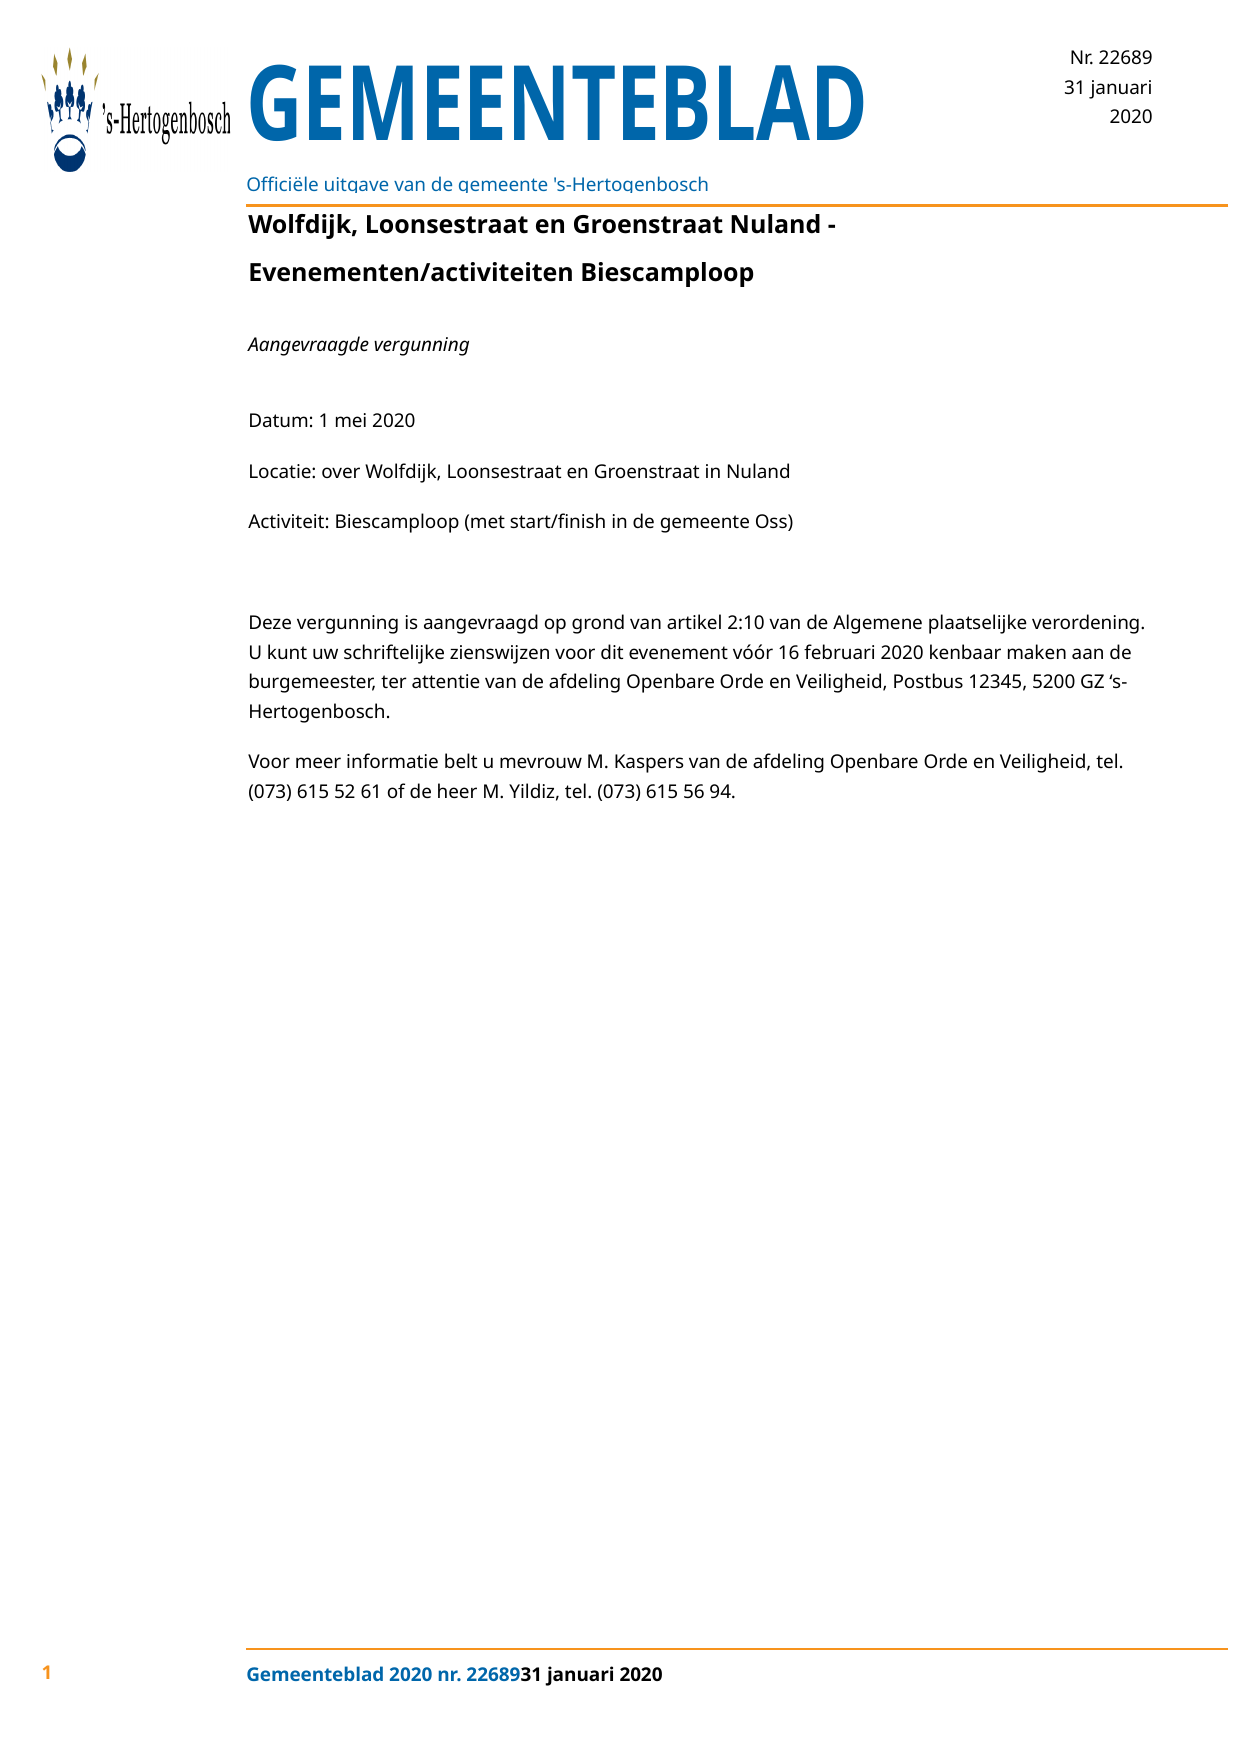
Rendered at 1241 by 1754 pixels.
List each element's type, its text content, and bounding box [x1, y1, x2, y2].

text Locatie: over Wolfdijk, Loonsestraat en Groenstraat in Nuland [248, 458, 1152, 484]
text Aangevraagde vergunning [248, 331, 1152, 357]
text Voor meer informatie belt u mevrouw M. Kaspers van de afdeling Openbare Orde en Veiligheid, tel. (073) 615 52 61 of de heer M. Yildiz, tel. (073) 615 56 94. [248, 748, 1152, 804]
text Deze vergunning is aangevraagd op grond van artikel 2:10 van de Algemene plaatselijke verordening. U kunt uw schriftelijke zienswijzen voor dit evenement vóór 16 februari 2020 kenbaar maken aan de burgemeester, ter attentie van de afdeling Openbare Orde en Veiligheid, Postbus 12345, 5200 GZ ‘s-Hertogenbosch. [248, 609, 1152, 724]
picture [41, 47, 231, 172]
text Datum: 1 mei 2020 [248, 408, 1152, 433]
text Wolfdijk, Loonsestraat en Groenstraat Nuland - Evenementen/activiteiten Biescamploop [248, 207, 1152, 288]
text Activiteit: Biescamploop (met start/finish in de gemeente Oss) [248, 508, 1152, 534]
